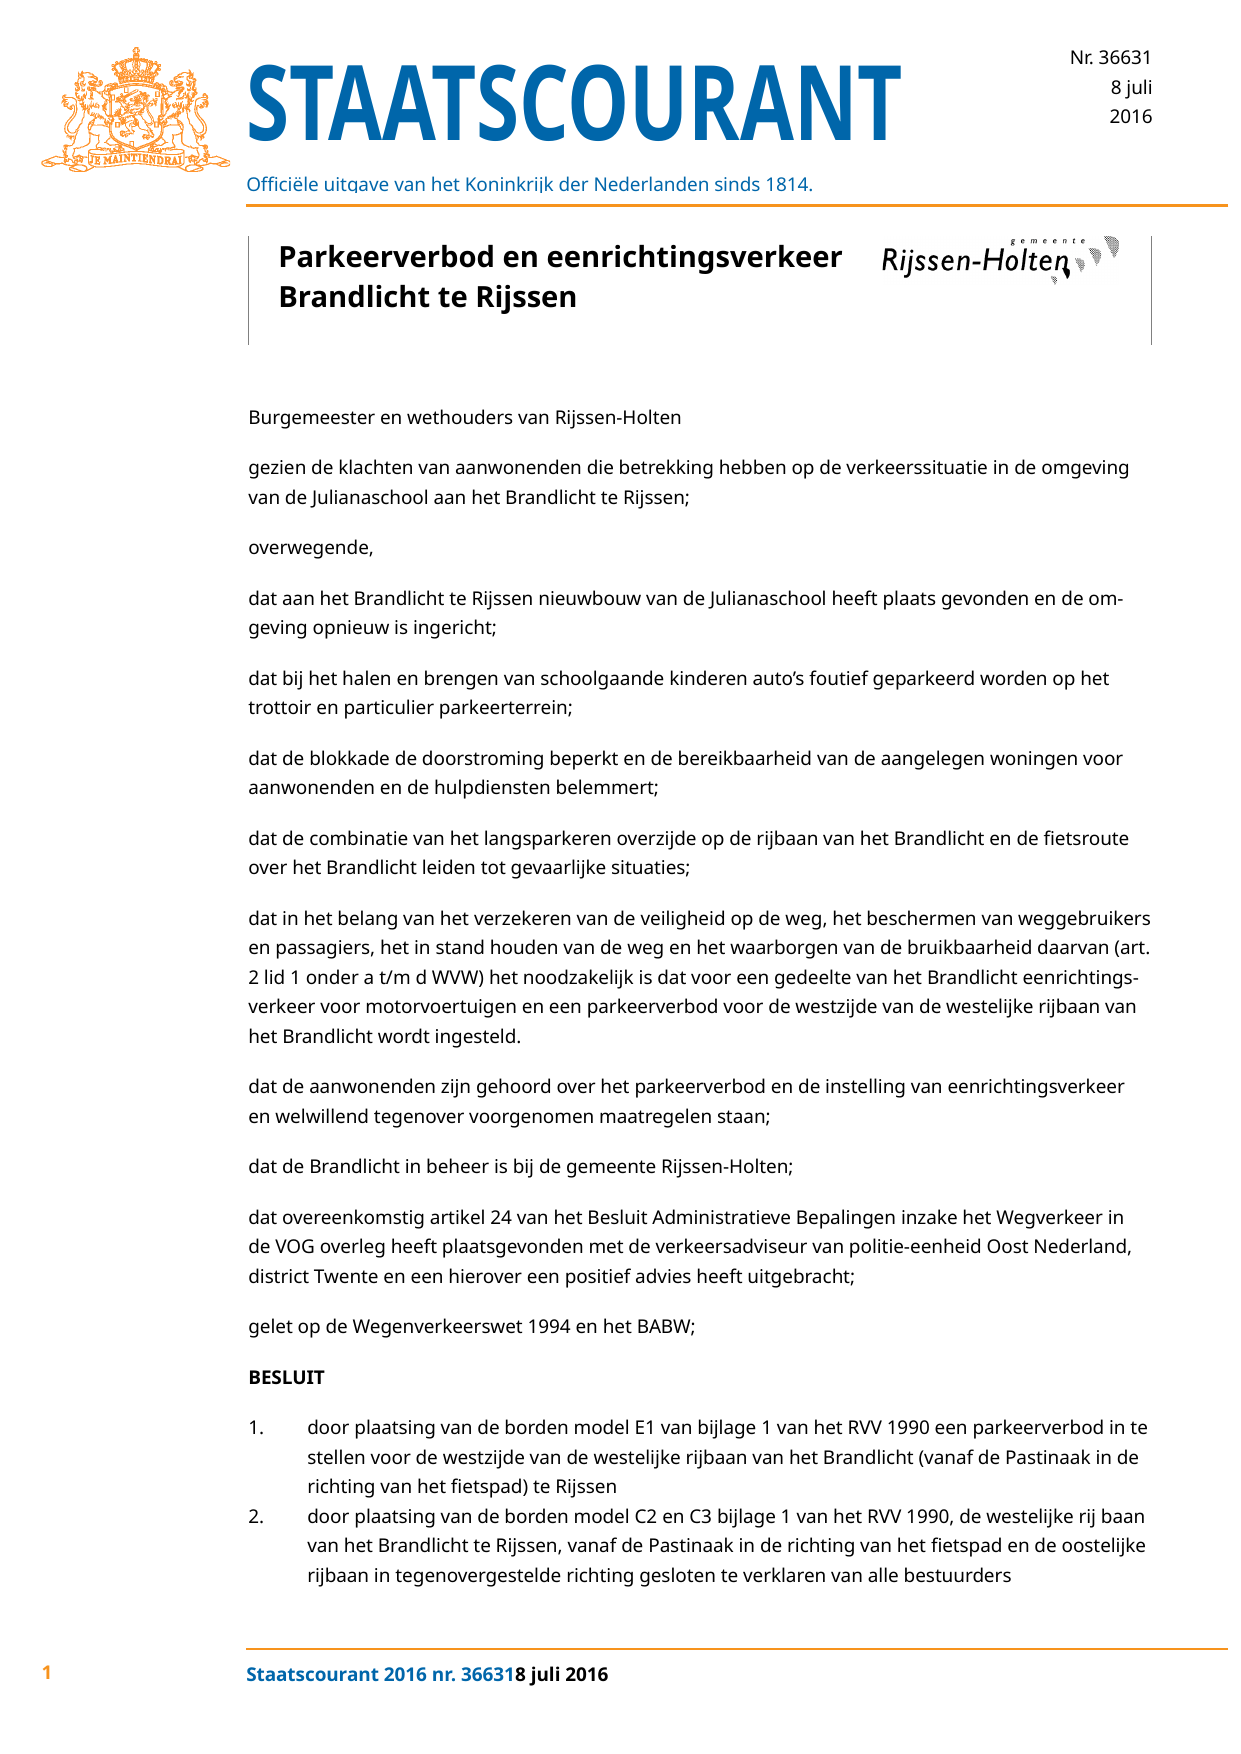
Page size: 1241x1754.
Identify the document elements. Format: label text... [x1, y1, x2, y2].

text dat in het belang van het verzekeren van de veiligheid op de weg, het beschermen van weggebruikers en passagiers, het in stand houden van de weg en het waarborgen van de bruikbaarheid daarvan (art. 2 lid 1 onder a t/m d WVW) het noodzakelijk is dat voor een gedeelte van het Brandlicht eenrichtings-verkeer voor motorvoertuigen en een parkeerverbod voor de westzijde van de westelijke rijbaan van het Brandlicht wordt ingesteld. [248, 905, 1152, 1049]
text BESLUIT [248, 1364, 1152, 1389]
picture [41, 47, 231, 172]
text gezien de klachten van aanwonenden die betrekking hebben op de verkeerssituatie in de omgeving van de Julianaschool aan het Brandlicht te Rijssen; [248, 454, 1152, 509]
text Burgemeester en wethouders van Rijssen-Holten [248, 404, 1152, 429]
text gelet op de Wegenverkeerswet 1994 en het BABW; [248, 1313, 1152, 1339]
text dat de combinatie van het langsparkeren overzijde op de rijbaan van het Brandlicht en de fietsroute over het Brandlicht leiden tot gevaarlijke situaties; [248, 825, 1152, 880]
text dat bij het halen en brengen van schoolgaande kinderen auto’s foutief geparkeerd worden op het trottoir en particulier parkeerterrein; [248, 665, 1152, 720]
list door plaatsing van de borden model C2 en C3 bijlage 1 van het RVV 1990, de westelijke rij baan van het Brandlicht te Rijssen, vanaf de Pastinaak in de richting van het fietspad en de oostelijke rijbaan in tegenovergestelde richting gesloten te verklaren van alle bestuurders [248, 1503, 1152, 1588]
table_header Parkeerverbod en eenrichtingsverkeer Brandlicht te Rijssen [249, 236, 850, 345]
text dat overeenkomstig artikel 24 van het Besluit Administratieve Bepalingen inzake het Wegverkeer in de VOG overleg heeft plaatsgevonden met de verkeersadviseur van politie-eenheid Oost Nederland, district Twente en een hierover een positief advies heeft uitgebracht; [248, 1204, 1152, 1289]
list door plaatsing van de borden model E1 van bijlage 1 van het RVV 1990 een parkeerverbod in te stellen voor de westzijde van de westelijke rijbaan van het Brandlicht (vanaf de Pastinaak in de richting van het fietspad) te Rijssen [248, 1414, 1152, 1499]
text dat de aanwonenden zijn gehoord over het parkeerverbod en de instelling van eenrichtingsverkeer en welwillend tegenover voorgenomen maatregelen staan; [248, 1073, 1152, 1129]
table_header [850, 236, 1151, 345]
text overwegende, [248, 534, 1152, 560]
text dat de blokkade de doorstroming beperkt en de bereikbaarheid van de aangelegen woningen voor aanwonenden en de hulpdiensten belemmert; [248, 745, 1152, 800]
text dat aan het Brandlicht te Rijssen nieuwbouw van de Julianaschool heeft plaats gevonden en de om-geving opnieuw is ingericht; [248, 585, 1152, 640]
picture [882, 236, 1119, 285]
text dat de Brandlicht in beheer is bij de gemeente Rijssen-Holten; [248, 1153, 1152, 1179]
